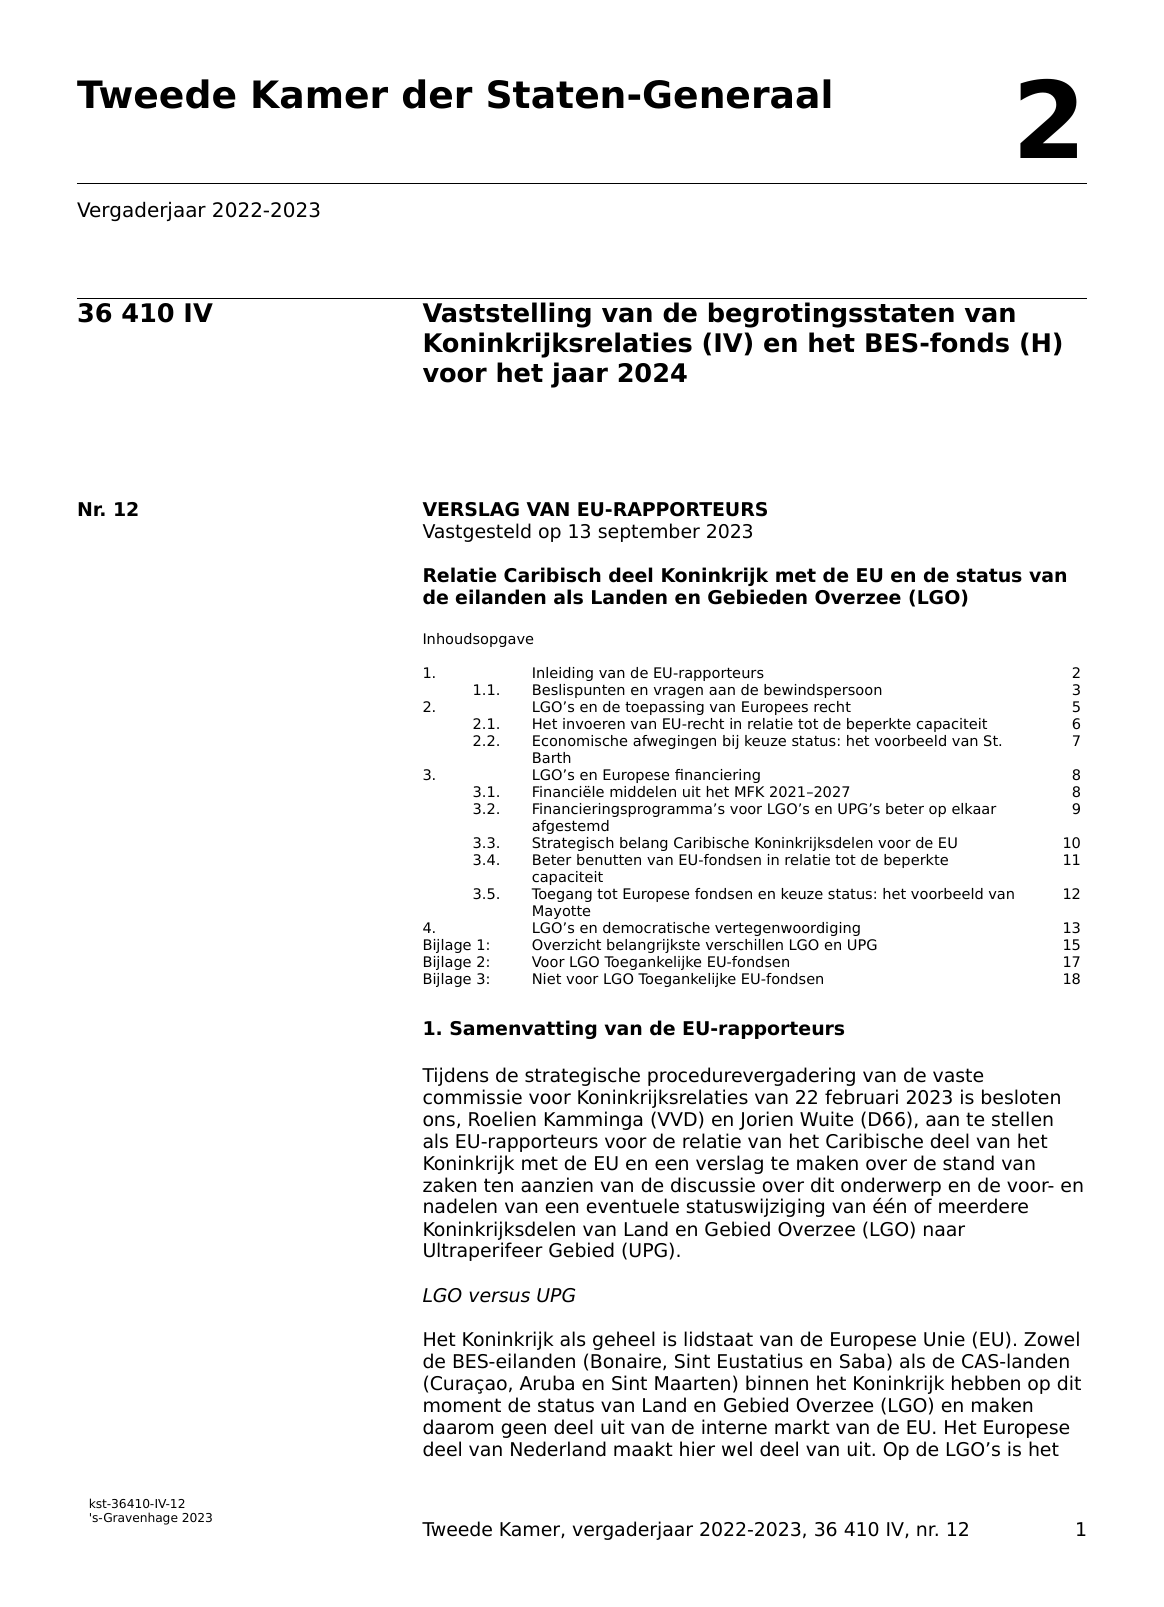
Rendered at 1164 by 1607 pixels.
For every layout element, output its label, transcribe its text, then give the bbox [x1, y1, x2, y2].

table_cell 8 [1028, 784, 1087, 801]
table_cell [422, 835, 467, 852]
table_cell 2.2. [467, 733, 526, 767]
table_header 2 [886, 59, 1087, 183]
table_cell 11 [1028, 852, 1087, 886]
text Het Koninkrijk als geheel is lidstaat van de Europese Unie (EU). Zowel de BES-eilanden (Bonaire, Sint Eustatius en Saba) als de CAS-landen (Curaçao, Aruba en Sint Maarten) binnen het Koninkrijk hebben op dit moment de status van Land en Gebied Overzee (LGO) en maken daarom geen deel uit van de interne markt van de EU. Het Europese deel van Nederland maakt hier wel deel van uit. Op de LGO’s is het [422, 1329, 1087, 1461]
table_cell LGO’s en democratische vertegenwoordiging [526, 920, 1028, 937]
table_cell [422, 784, 467, 801]
table_cell LGO’s en Europese financiering [526, 767, 1028, 784]
table_cell 3.2. [467, 801, 526, 835]
table_cell 3.4. [467, 852, 526, 886]
table_cell Financieringsprogramma’s voor LGO’s en UPG’s beter op elkaar afgestemd [526, 801, 1028, 835]
table_cell Toegang tot Europese fondsen en keuze status: het voorbeeld van Mayotte [526, 886, 1028, 920]
table_cell 12 [1028, 886, 1087, 920]
table_cell Economische afwegingen bij keuze status: het voorbeeld van St. Barth [526, 733, 1028, 767]
table_cell Bijlage 3: [422, 971, 526, 988]
table_cell 17 [1028, 954, 1087, 971]
subtitle Nr. 12 VERSLAG VAN EU-RAPPORTEURS [77, 499, 1087, 521]
table_cell 1. [422, 665, 526, 682]
table_cell 4. [422, 920, 526, 937]
table_cell 18 [1028, 971, 1087, 988]
table_cell 3. [422, 767, 526, 784]
table_header Inhoudsopgave [422, 631, 1087, 648]
table_cell 10 [1028, 835, 1087, 852]
table_cell [422, 682, 467, 699]
subtitle Relatie Caribisch deel Koninkrijk met de EU en de status van de eilanden als Landen en Gebieden Overzee (LGO) [422, 565, 1087, 609]
table_cell 8 [1028, 767, 1087, 784]
table_cell Financiële middelen uit het MFK 2021–2027 [526, 784, 1028, 801]
table_cell 2 [1028, 665, 1087, 682]
table_cell [422, 716, 467, 733]
table_cell 3.1. [467, 784, 526, 801]
table_cell 2.1. [467, 716, 526, 733]
table_cell [422, 733, 467, 767]
subtitle LGO versus UPG [422, 1284, 1087, 1307]
table_cell 15 [1028, 937, 1087, 954]
table_cell Beter benutten van EU-fondsen in relatie tot de beperkte capaciteit [526, 852, 1028, 886]
table_cell [422, 886, 467, 920]
table_cell [1028, 648, 1087, 665]
table_cell [422, 648, 1028, 665]
table_cell 2. [422, 699, 526, 716]
table_cell Bijlage 1: [422, 937, 526, 954]
table_cell Voor LGO Toegankelijke EU-fondsen [526, 954, 1028, 971]
subtitle 36 410 IV Vaststelling van de begrotingsstaten van Koninkrijksrelaties (IV) en het BES-fonds (H) voor het jaar 2024 [77, 299, 1087, 388]
subtitle 1. Samenvatting van de EU-rapporteurs [422, 1018, 1087, 1039]
table_header Tweede Kamer der Staten-Generaal [77, 59, 886, 183]
table_cell Niet voor LGO Toegankelijke EU-fondsen [526, 971, 1028, 988]
table_cell 5 [1028, 699, 1087, 716]
table_cell 3 [1028, 682, 1087, 699]
table_cell Strategisch belang Caribische Koninkrijksdelen voor de EU [526, 835, 1028, 852]
table_cell [422, 801, 467, 835]
text kst-36410-IV-12 [88, 1497, 323, 1511]
table_cell 3.3. [467, 835, 526, 852]
table_cell Bijlage 2: [422, 954, 526, 971]
table_cell 6 [1028, 716, 1087, 733]
text Vastgesteld op 13 september 2023 [422, 521, 1087, 543]
table_cell Overzicht belangrijkste verschillen LGO en UPG [526, 937, 1028, 954]
table_cell 7 [1028, 733, 1087, 767]
table_cell 13 [1028, 920, 1087, 937]
table_cell 3.5. [467, 886, 526, 920]
table_cell Het invoeren van EU-recht in relatie tot de beperkte capaciteit [526, 716, 1028, 733]
table_cell Inleiding van de EU-rapporteurs [526, 665, 1028, 682]
table_cell 9 [1028, 801, 1087, 835]
table_cell LGO’s en de toepassing van Europees recht [526, 699, 1028, 716]
text Tijdens de strategische procedurevergadering van de vaste commissie voor Koninkrijksrelaties van 22 februari 2023 is besloten ons, Roelien Kamminga (VVD) en Jorien Wuite (D66), aan te stellen als EU-rapporteurs voor de relatie van het Caribische deel van het Koninkrijk met de EU en een verslag te maken over de stand van zaken ten aanzien van de discussie over dit onderwerp en de voor- en nadelen van een eventuele statuswijziging van één of meerdere Koninkrijksdelen van Land en Gebied Overzee (LGO) naar Ultraperifeer Gebied (UPG). [422, 1064, 1087, 1262]
table_cell 1.1. [467, 682, 526, 699]
table_cell Vergaderjaar 2022-2023 [77, 184, 1087, 298]
table_cell Beslispunten en vragen aan de bewindspersoon [526, 682, 1028, 699]
text 's-Gravenhage 2023 [88, 1511, 323, 1525]
table_cell [422, 852, 467, 886]
